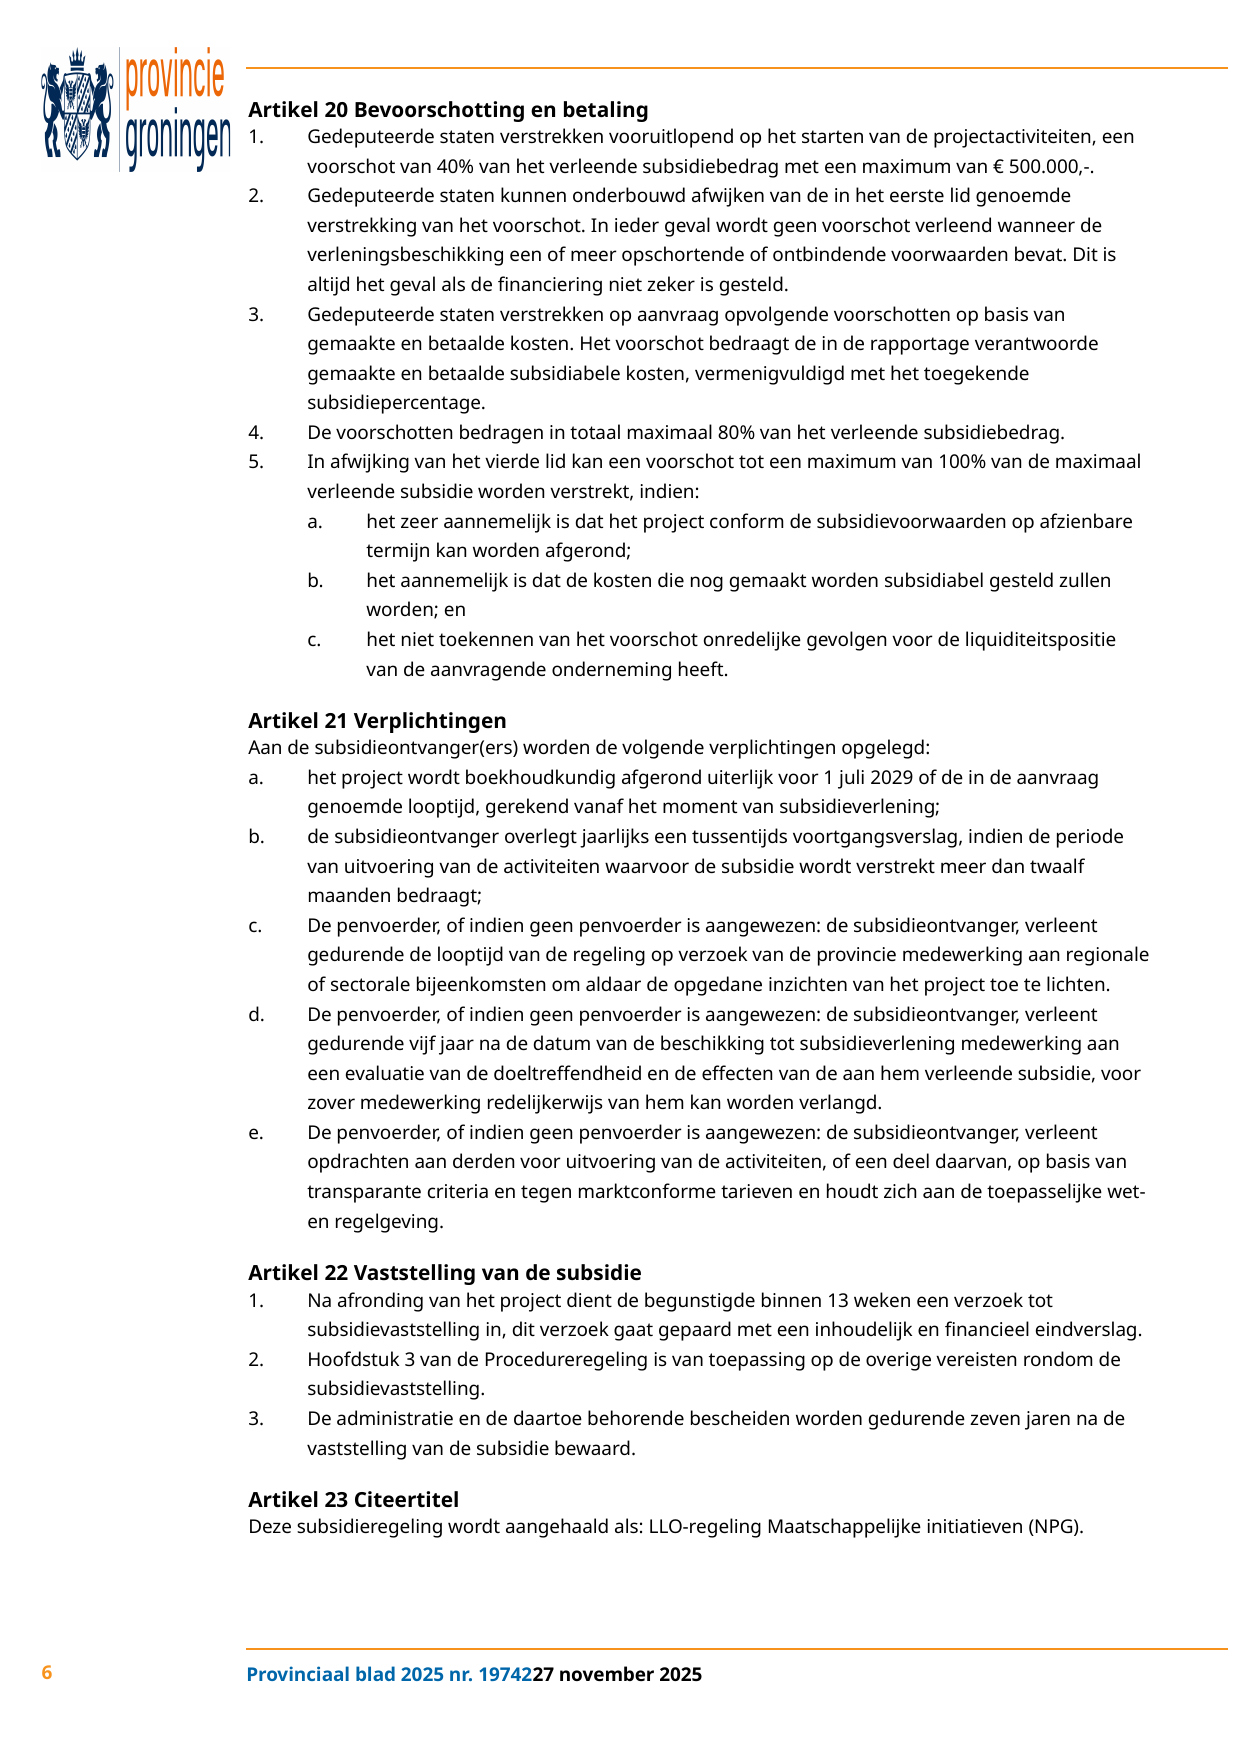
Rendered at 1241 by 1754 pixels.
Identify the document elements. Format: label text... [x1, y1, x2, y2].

list De penvoerder, of indien geen penvoerder is aangewezen: de subsidieontvanger, verleent gedurende vijf jaar na de datum van de beschikking tot subsidieverlening medewerking aan een evaluatie van de doeltreffendheid en de effecten van de aan hem verleende subsidie, voor zover medewerking redelijkerwijs van hem kan worden verlangd. [248, 1001, 1152, 1115]
list De penvoerder, of indien geen penvoerder is aangewezen: de subsidieontvanger, verleent opdrachten aan derden voor uitvoering van de activiteiten, of een deel daarvan, op basis van transparante criteria en tegen marktconforme tarieven en houdt zich aan de toepasselijke wet- en regelgeving. [248, 1119, 1152, 1234]
list de subsidieontvanger overlegt jaarlijks een tussentijds voortgangsverslag, indien de periode van uitvoering van de activiteiten waarvoor de subsidie wordt verstrekt meer dan twaalf maanden bedraagt; [248, 823, 1152, 908]
list In afwijking van het vierde lid kan een voorschot tot een maximum van 100% van de maximaal verleende subsidie worden verstrekt, indien: [248, 449, 1152, 504]
text Artikel 22 Vaststelling van de subsidie [248, 1258, 1152, 1287]
list Na afronding van het project dient de begunstigde binnen 13 weken een verzoek tot subsidievaststelling in, dit verzoek gaat gepaard met een inhoudelijk en financieel eindverslag. [248, 1287, 1152, 1342]
text Artikel 21 Verplichtingen [248, 706, 1152, 734]
list het aannemelijk is dat de kosten die nog gemaakt worden subsidiabel gesteld zullen worden; en [307, 567, 1152, 622]
list De voorschotten bedragen in totaal maximaal 80% van het verleende subsidiebedrag. [248, 419, 1152, 445]
picture [41, 47, 231, 172]
text Artikel 23 Citeertitel [248, 1485, 1152, 1513]
list het niet toekennen van het voorschot onredelijke gevolgen voor de liquiditeitspositie van de aanvragende onderneming heeft. [307, 626, 1152, 681]
list Hoofdstuk 3 van de Procedureregeling is van toepassing op de overige vereisten rondom de subsidievaststelling. [248, 1346, 1152, 1401]
list het zeer aannemelijk is dat het project conform de subsidievoorwaarden op afzienbare termijn kan worden afgerond; [307, 508, 1152, 563]
list Gedeputeerde staten verstrekken op aanvraag opvolgende voorschotten op basis van gemaakte en betaalde kosten. Het voorschot bedraagt de in de rapportage verantwoorde gemaakte en betaalde subsidiabele kosten, vermenigvuldigd met het toegekende subsidiepercentage. [248, 301, 1152, 415]
text Aan de subsidieontvanger(ers) worden de volgende verplichtingen opgelegd: [248, 734, 1152, 760]
list Gedeputeerde staten kunnen onderbouwd afwijken van de in het eerste lid genoemde verstrekking van het voorschot. In ieder geval wordt geen voorschot verleend wanneer de verleningsbeschikking een of meer opschortende of ontbindende voorwaarden bevat. Dit is altijd het geval als de financiering niet zeker is gesteld. [248, 182, 1152, 297]
list De administratie en de daartoe behorende bescheiden worden gedurende zeven jaren na de vaststelling van de subsidie bewaard. [248, 1405, 1152, 1460]
list De penvoerder, of indien geen penvoerder is aangewezen: de subsidieontvanger, verleent gedurende de looptijd van de regeling op verzoek van de provincie medewerking aan regionale of sectorale bijeenkomsten om aldaar de opgedane inzichten van het project toe te lichten. [248, 912, 1152, 997]
list het project wordt boekhoudkundig afgerond uiterlijk voor 1 juli 2029 of de in de aanvraag genoemde looptijd, gerekend vanaf het moment van subsidieverlening; [248, 764, 1152, 819]
text Artikel 20 Bevoorschotting en betaling [248, 95, 1152, 123]
text Deze subsidieregeling wordt aangehaald als: LLO-regeling Maatschappelijke initiatieven (NPG). [248, 1513, 1152, 1539]
list Gedeputeerde staten verstrekken vooruitlopend op het starten van de projectactiviteiten, een voorschot van 40% van het verleende subsidiebedrag met een maximum van € 500.000,-. [248, 123, 1152, 178]
